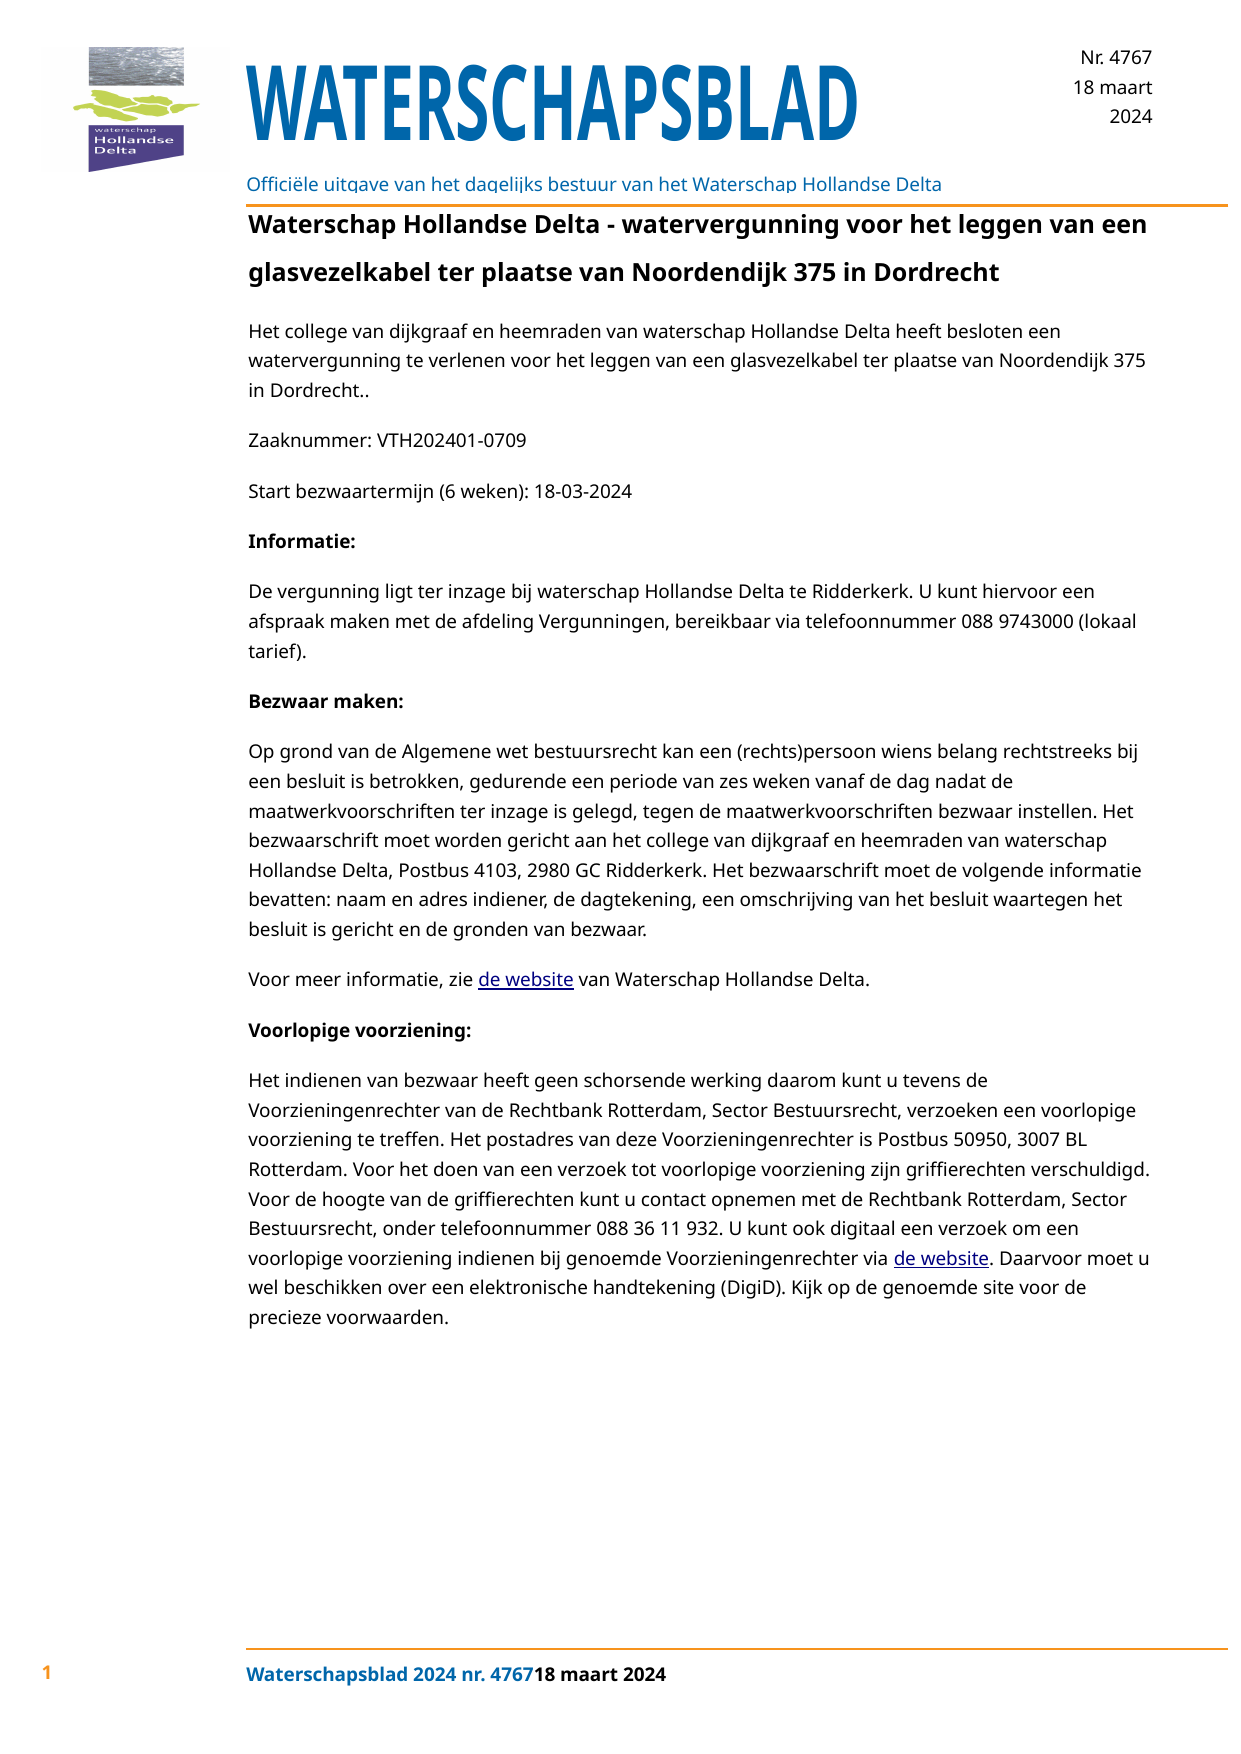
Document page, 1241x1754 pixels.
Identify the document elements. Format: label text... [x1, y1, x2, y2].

text Het indienen van bezwaar heeft geen schorsende werking daarom kunt u tevens de Voorzieningenrechter van de Rechtbank Rotterdam, Sector Bestuursrecht, verzoeken een voorlopige voorziening te treffen. Het postadres van deze Voorzieningenrechter is Postbus 50950, 3007 BL Rotterdam. Voor het doen van een verzoek tot voorlopige voorziening zijn griffierechten verschuldigd. Voor de hoogte van de griffierechten kunt u contact opnemen met de Rechtbank Rotterdam, Sector Bestuursrecht, onder telefoonnummer 088 36 11 932. U kunt ook digitaal een verzoek om een voorlopige voorziening indienen bij genoemde Voorzieningenrechter via de website. Daarvoor moet u wel beschikken over een elektronische handtekening (DigiD). Kijk op de genoemde site voor de precieze voorwaarden. [248, 1067, 1152, 1330]
text Informatie: [248, 528, 1152, 554]
text Op grond van de Algemene wet bestuursrecht kan een (rechts)persoon wiens belang rechtstreeks bij een besluit is betrokken, gedurende een periode van zes weken vanaf de dag nadat de maatwerkvoorschriften ter inzage is gelegd, tegen de maatwerkvoorschriften bezwaar instellen. Het bezwaarschrift moet worden gericht aan het college van dijkgraaf en heemraden van waterschap Hollandse Delta, Postbus 4103, 2980 GC Ridderkerk. Het bezwaarschrift moet de volgende informatie bevatten: naam en adres indiener, de dagtekening, een omschrijving van het besluit waartegen het besluit is gericht en de gronden van bezwaar. [248, 739, 1152, 942]
text Bezwaar maken: [248, 688, 1152, 714]
text De vergunning ligt ter inzage bij waterschap Hollandse Delta te Ridderkerk. U kunt hiervoor een afspraak maken met de afdeling Vergunningen, bereikbaar via telefoonnummer 088 9743000 (lokaal tarief). [248, 579, 1152, 664]
text Voor meer informatie, zie de website van Waterschap Hollandse Delta. [248, 967, 1152, 992]
text Waterschap Hollandse Delta - watervergunning voor het leggen van een glasvezelkabel ter plaatse van Noordendijk 375 in Dordrecht [248, 207, 1152, 288]
picture [41, 47, 231, 172]
text Start bezwaartermijn (6 weken): 18-03-2024 [248, 478, 1152, 504]
text Het college van dijkgraaf en heemraden van waterschap Hollandse Delta heeft besloten een watervergunning te verlenen voor het leggen van een glasvezelkabel ter plaatse van Noordendijk 375 in Dordrecht.. [248, 318, 1152, 403]
text Voorlopige voorziening: [248, 1017, 1152, 1043]
text Zaaknummer: VTH202401-0709 [248, 427, 1152, 453]
